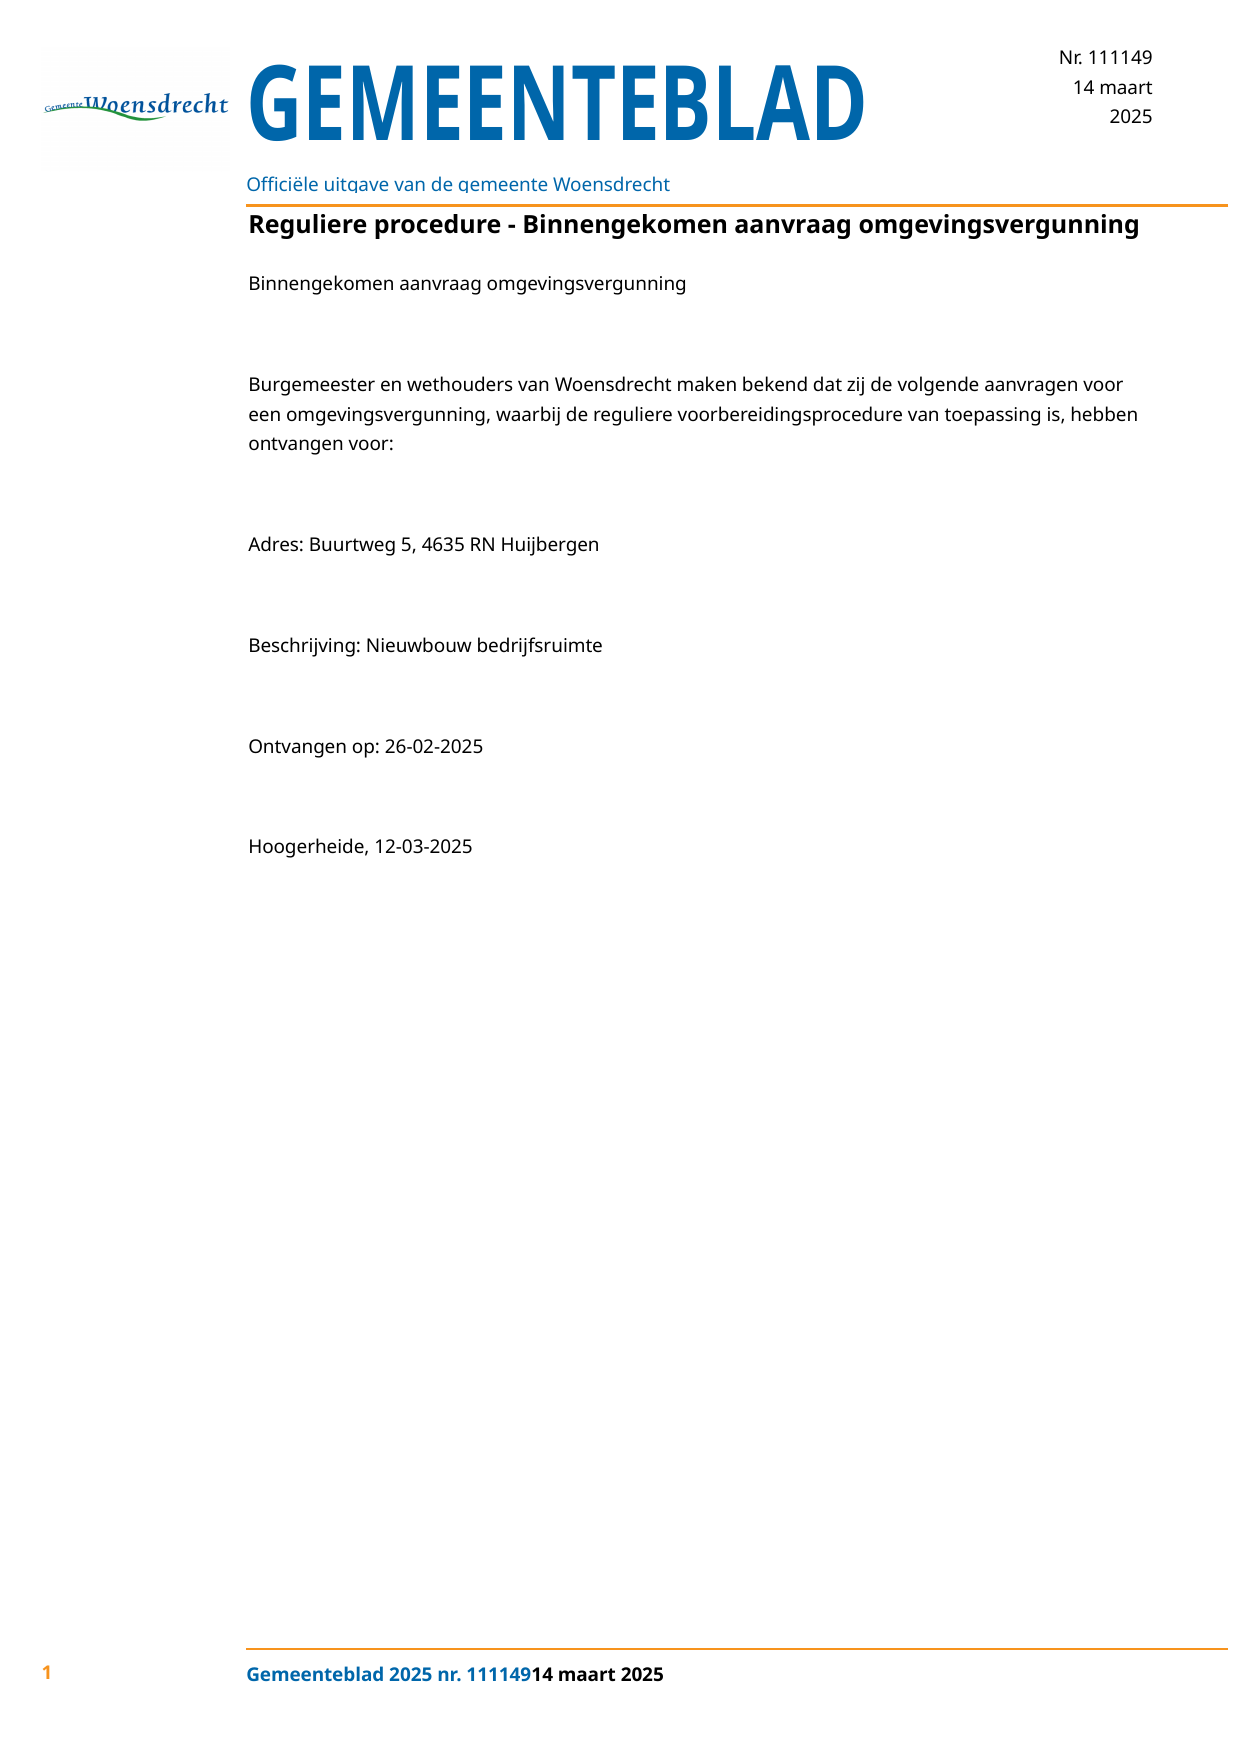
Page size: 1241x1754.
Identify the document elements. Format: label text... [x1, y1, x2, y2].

text Burgemeester en wethouders van Woensdrecht maken bekend dat zij de volgende aanvragen voor een omgevingsvergunning, waarbij de reguliere voorbereidingsprocedure van toepassing is, hebben ontvangen voor: [248, 371, 1152, 456]
text Hoogerheide, 12-03-2025 [248, 834, 1152, 859]
picture [41, 47, 231, 172]
text Beschrijving: Nieuwbouw bedrijfsruimte [248, 632, 1152, 658]
text Binnengekomen aanvraag omgevingsvergunning [248, 270, 1152, 296]
text Adres: Buurtweg 5, 4635 RN Huijbergen [248, 531, 1152, 557]
text Ontvangen op: 26-02-2025 [248, 733, 1152, 758]
text Reguliere procedure - Binnengekomen aanvraag omgevingsvergunning [248, 207, 1152, 241]
